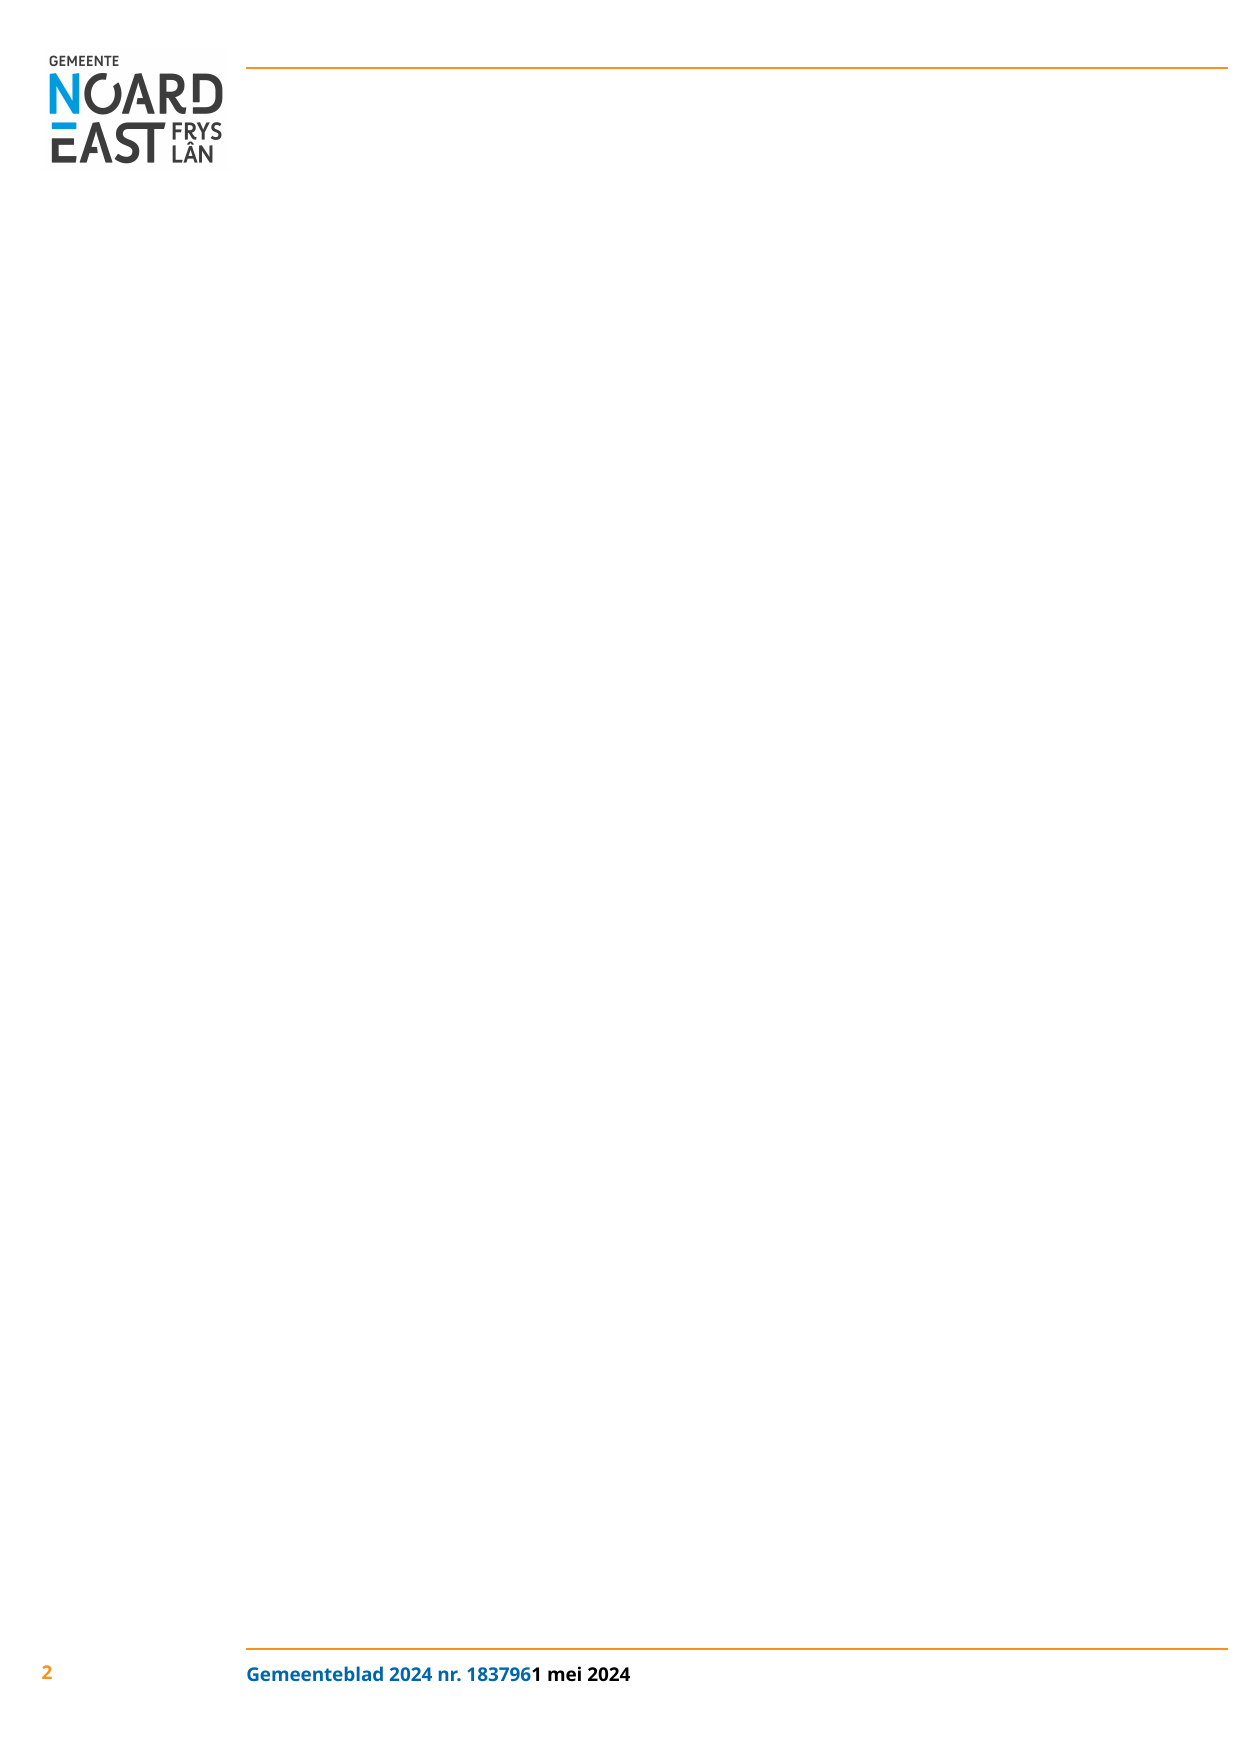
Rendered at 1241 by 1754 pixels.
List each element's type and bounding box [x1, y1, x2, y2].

picture [41, 47, 231, 172]
